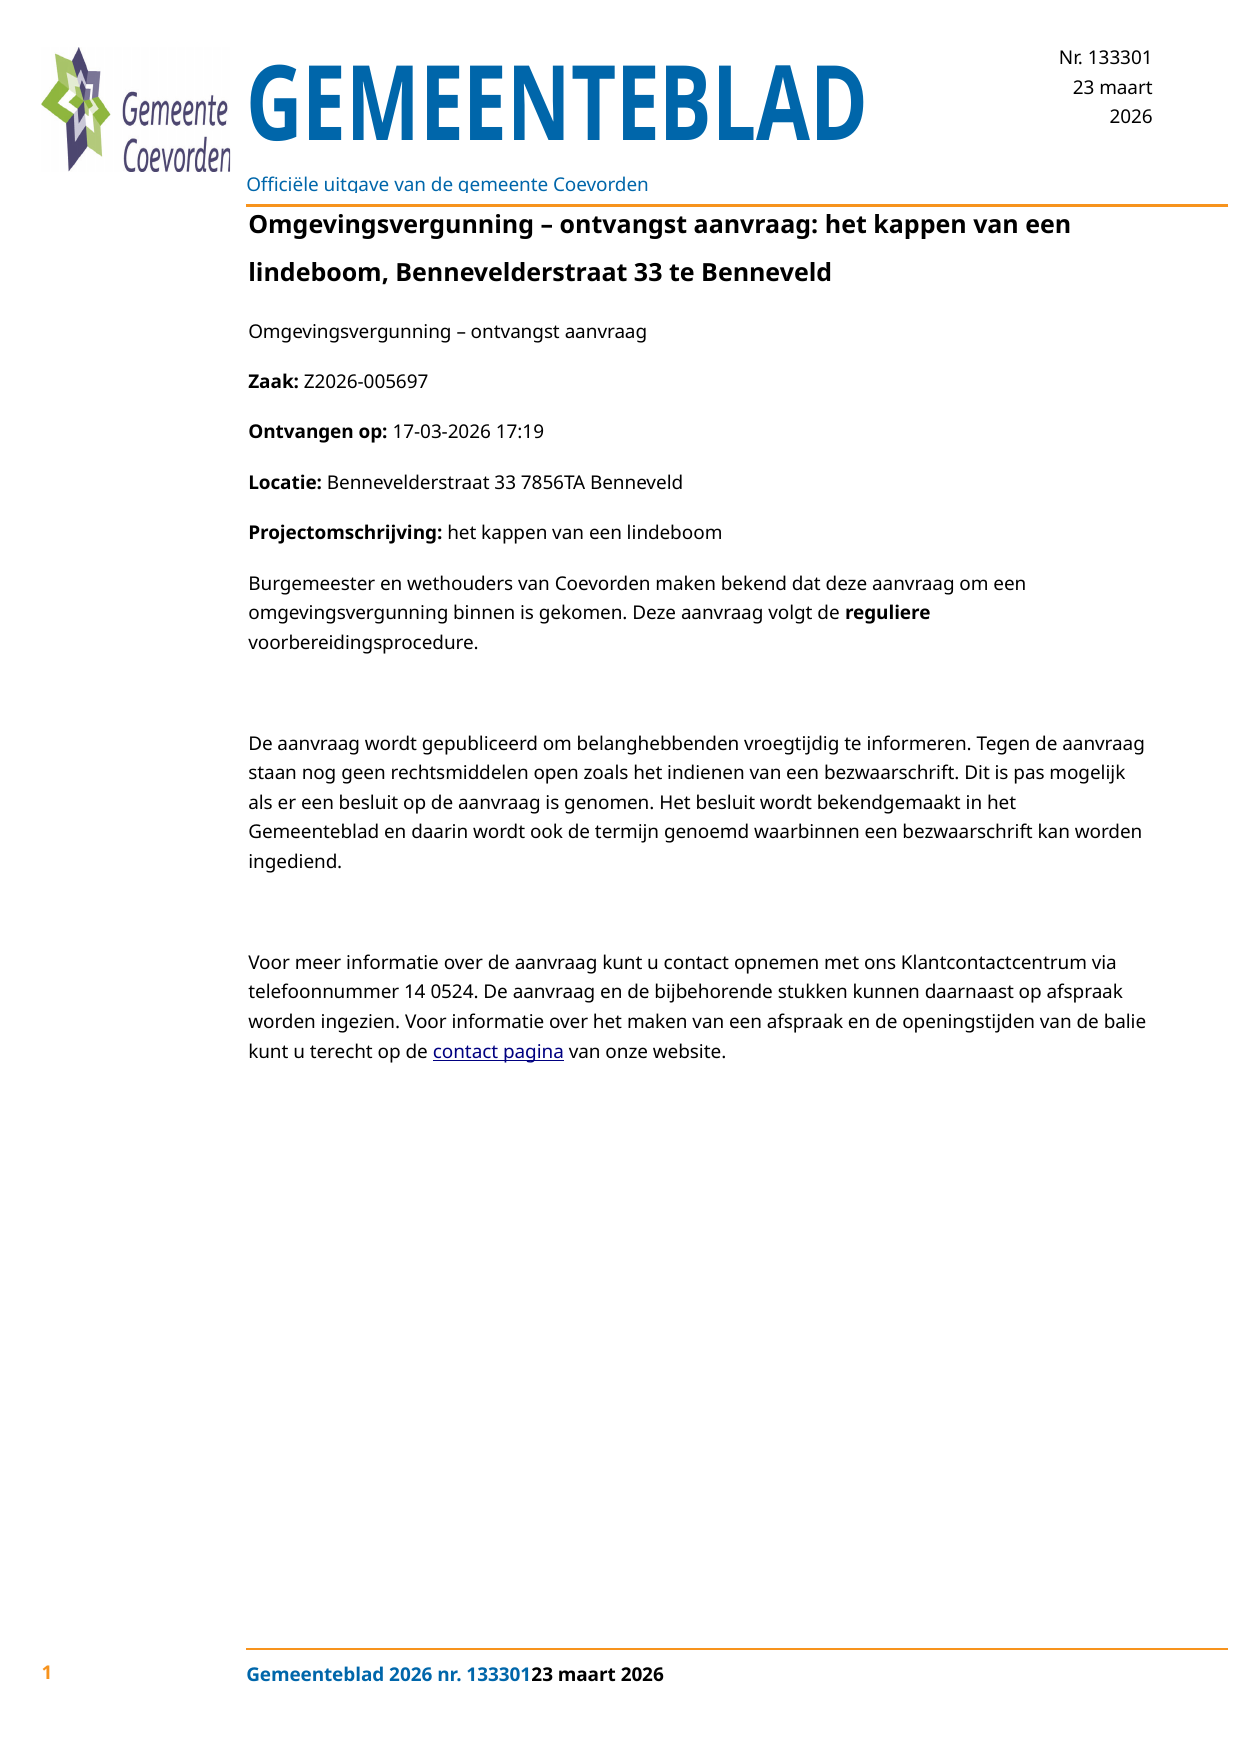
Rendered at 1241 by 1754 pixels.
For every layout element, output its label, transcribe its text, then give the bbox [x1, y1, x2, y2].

text Burgemeester en wethouders van Coevorden maken bekend dat deze aanvraag om een omgevingsvergunning binnen is gekomen. Deze aanvraag volgt de reguliere voorbereidingsprocedure. [248, 570, 1152, 655]
text Zaak: Z2026-005697 [248, 368, 1152, 394]
text De aanvraag wordt gepubliceerd om belanghebbenden vroegtijdig te informeren. Tegen de aanvraag staan nog geen rechtsmiddelen open zoals het indienen van een bezwaarschrift. Dit is pas mogelijk als er een besluit op de aanvraag is genomen. Het besluit wordt bekendgemaakt in het Gemeenteblad en daarin wordt ook de termijn genoemd waarbinnen een bezwaarschrift kan worden ingediend. [248, 730, 1152, 874]
text Omgevingsvergunning – ontvangst aanvraag: het kappen van een lindeboom, Bennevelderstraat 33 te Benneveld [248, 207, 1152, 288]
picture [41, 47, 231, 172]
text Locatie: Bennevelderstraat 33 7856TA Benneveld [248, 469, 1152, 495]
text Omgevingsvergunning – ontvangst aanvraag [248, 318, 1152, 344]
text Projectomschrijving: het kappen van een lindeboom [248, 519, 1152, 545]
text Ontvangen op: 17-03-2026 17:19 [248, 419, 1152, 444]
text Voor meer informatie over de aanvraag kunt u contact opnemen met ons Klantcontactcentrum via telefoonnummer 14 0524. De aanvraag en de bijbehorende stukken kunnen daarnaast op afspraak worden ingezien. Voor informatie over het maken van een afspraak en de openingstijden van de balie kunt u terecht op de contact pagina van onze website. [248, 949, 1152, 1064]
